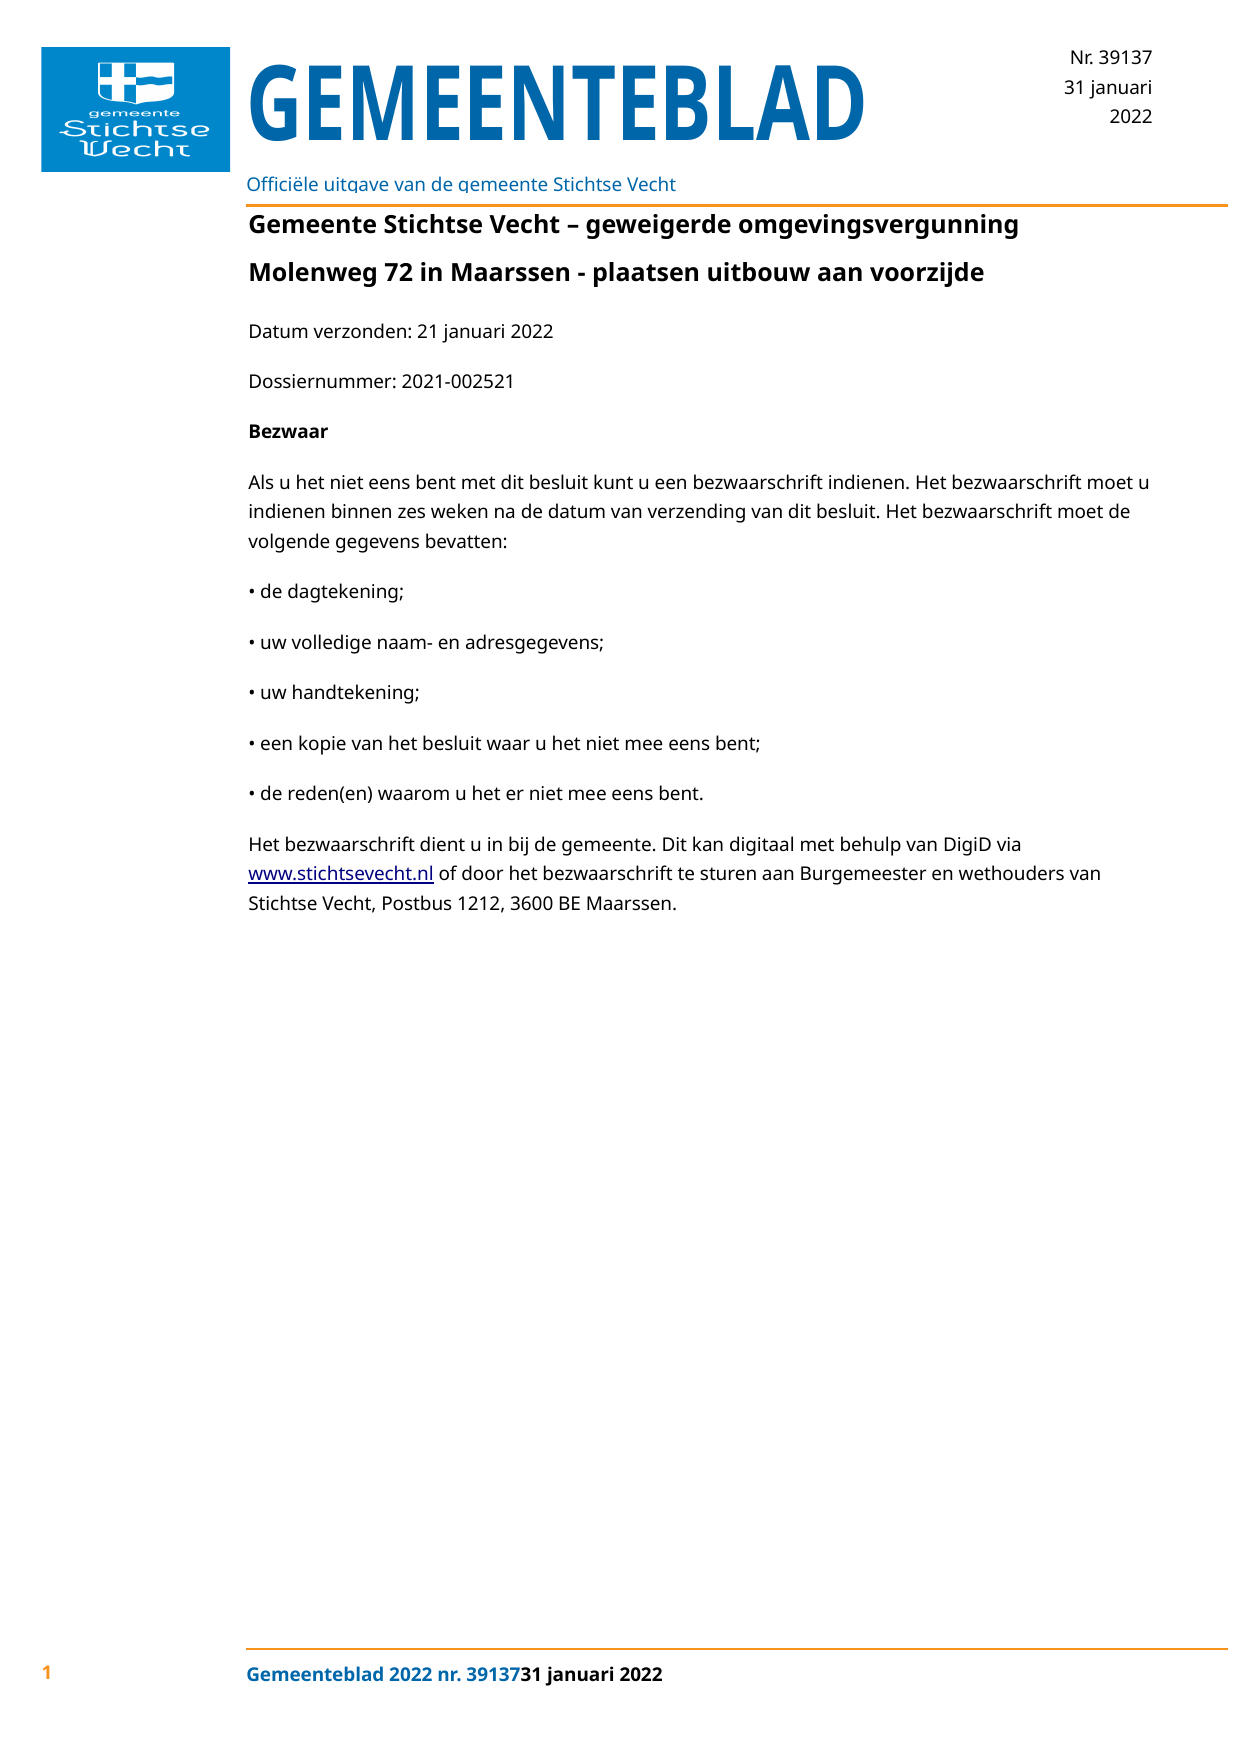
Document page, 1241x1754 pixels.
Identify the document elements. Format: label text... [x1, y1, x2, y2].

text • een kopie van het besluit waar u het niet mee eens bent; [248, 730, 1152, 756]
text • de reden(en) waarom u het er niet mee eens bent. [248, 780, 1152, 806]
picture [99, 63, 135, 101]
text Het bezwaarschrift dient u in bij de gemeente. Dit kan digitaal met behulp van DigiD via www.stichtsevecht.nl of door het bezwaarschrift te sturen aan Burgemeester en wethouders van Stichtse Vecht, Postbus 1212, 3600 BE Maarssen. [248, 831, 1152, 916]
picture [137, 63, 174, 103]
text Datum verzonden: 21 januari 2022 [248, 318, 1152, 344]
text Bezwaar [248, 419, 1152, 444]
text • uw volledige naam- en adresgegevens; [248, 629, 1152, 655]
text Dossiernummer: 2021-002521 [248, 368, 1152, 394]
text Gemeente Stichtse Vecht – geweigerde omgevingsvergunning Molenweg 72 in Maarssen - plaatsen uitbouw aan voorzijde [248, 207, 1152, 288]
text Als u het niet eens bent met dit besluit kunt u een bezwaarschrift indienen. Het bezwaarschrift moet u indienen binnen zes weken na de datum van verzending van dit besluit. Het bezwaarschrift moet de volgende gegevens bevatten: [248, 469, 1152, 554]
text • uw handtekening; [248, 679, 1152, 705]
text • de dagtekening; [248, 579, 1152, 604]
